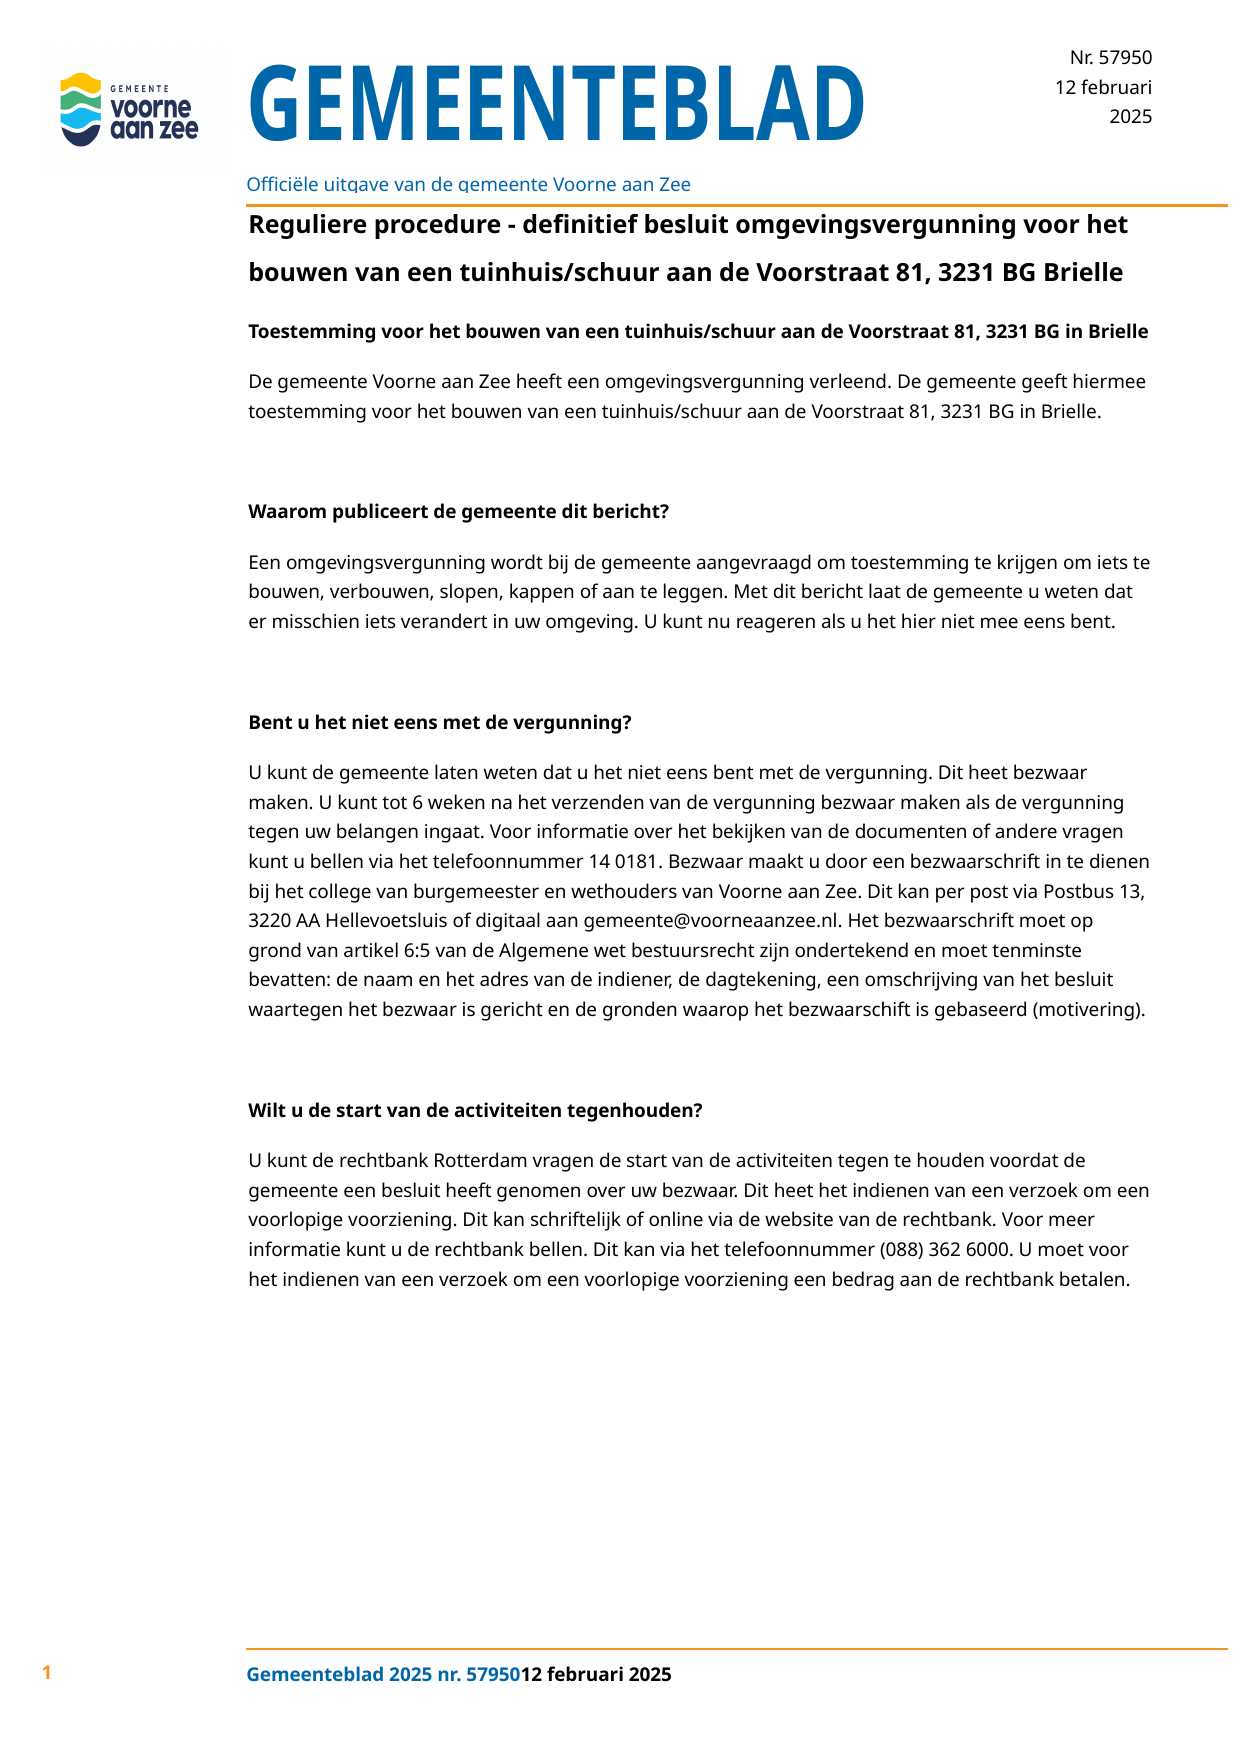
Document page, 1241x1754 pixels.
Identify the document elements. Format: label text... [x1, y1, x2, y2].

text Een omgevingsvergunning wordt bij de gemeente aangevraagd om toestemming te krijgen om iets te bouwen, verbouwen, slopen, kappen of aan te leggen. Met dit bericht laat de gemeente u weten dat er misschien iets verandert in uw omgeving. U kunt nu reageren als u het hier niet mee eens bent. [248, 549, 1152, 634]
text Waarom publiceert de gemeente dit bericht? [248, 499, 1152, 524]
picture [41, 47, 231, 172]
text U kunt de rechtbank Rotterdam vragen de start van de activiteiten tegen te houden voordat de gemeente een besluit heeft genomen over uw bezwaar. Dit heet het indienen van een verzoek om een voorlopige voorziening. Dit kan schriftelijk of online via de website van de rechtbank. Voor meer informatie kunt u de rechtbank bellen. Dit kan via het telefoonnummer (088) 362 6000. U moet voor het indienen van een verzoek om een voorlopige voorziening een bedrag aan de rechtbank betalen. [248, 1147, 1152, 1292]
text De gemeente Voorne aan Zee heeft een omgevingsvergunning verleend. De gemeente geeft hiermee toestemming voor het bouwen van een tuinhuis/schuur aan de Voorstraat 81, 3231 BG in Brielle. [248, 368, 1152, 424]
text Reguliere procedure - definitief besluit omgevingsvergunning voor het bouwen van een tuinhuis/schuur aan de Voorstraat 81, 3231 BG Brielle [248, 207, 1152, 288]
text Wilt u de start van de activiteiten tegenhouden? [248, 1097, 1152, 1123]
text Toestemming voor het bouwen van een tuinhuis/schuur aan de Voorstraat 81, 3231 BG in Brielle [248, 318, 1152, 344]
text Bent u het niet eens met de vergunning? [248, 709, 1152, 735]
text U kunt de gemeente laten weten dat u het niet eens bent met de vergunning. Dit heet bezwaar maken. U kunt tot 6 weken na het verzenden van de vergunning bezwaar maken als de vergunning tegen uw belangen ingaat. Voor informatie over het bekijken van de documenten of andere vragen kunt u bellen via het telefoonnummer 14 0181. Bezwaar maakt u door een bezwaarschrift in te dienen bij het college van burgemeester en wethouders van Voorne aan Zee. Dit kan per post via Postbus 13, 3220 AA Hellevoetsluis of digitaal aan gemeente@voorneaanzee.nl. Het bezwaarschrift moet op grond van artikel 6:5 van de Algemene wet bestuursrecht zijn ondertekend en moet tenminste bevatten: de naam en het adres van de indiener, de dagtekening, een omschrijving van het besluit waartegen het bezwaar is gericht en de gronden waarop het bezwaarschift is gebaseerd (motivering). [248, 759, 1152, 1022]
